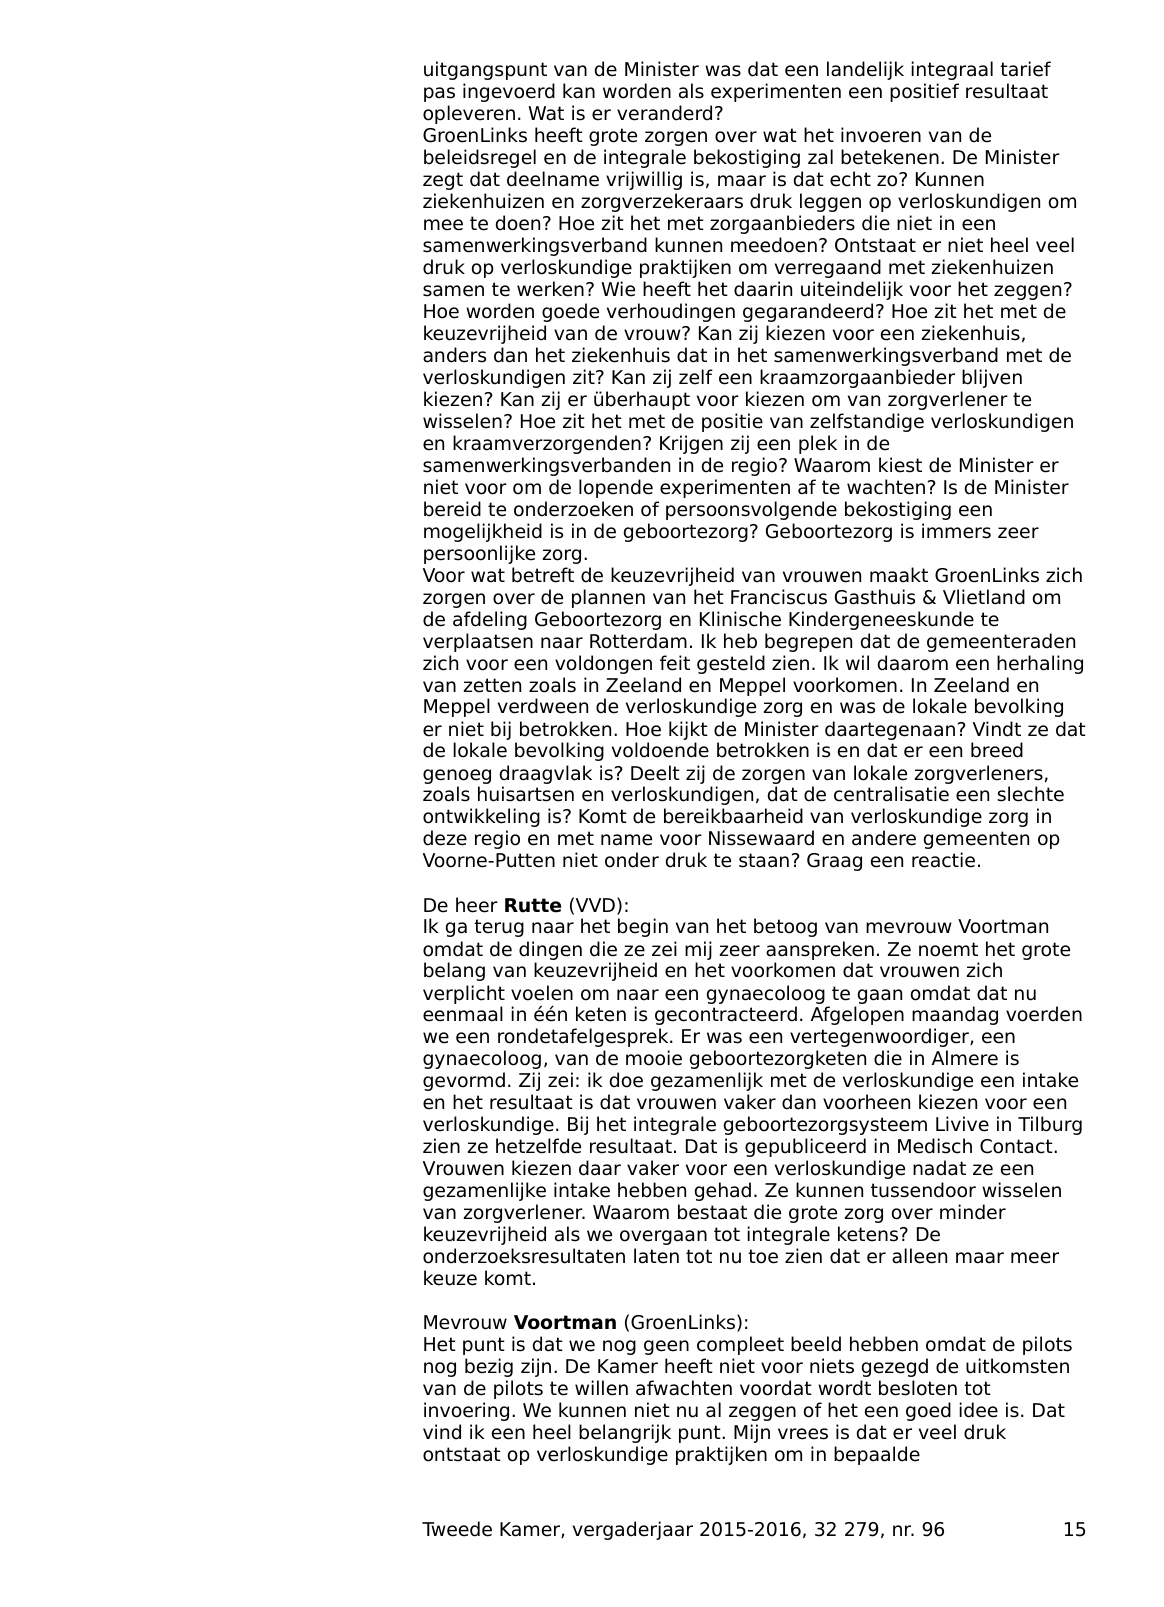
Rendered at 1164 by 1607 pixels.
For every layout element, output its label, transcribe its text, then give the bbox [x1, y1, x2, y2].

text Ik ga terug naar het begin van het betoog van mevrouw Voortman omdat de dingen die ze zei mij zeer aanspreken. Ze noemt het grote belang van keuzevrijheid en het voorkomen dat vrouwen zich verplicht voelen om naar een gynaecoloog te gaan omdat dat nu eenmaal in één keten is gecontracteerd. Afgelopen maandag voerden we een rondetafelgesprek. Er was een vertegenwoordiger, een gynaecoloog, van de mooie geboortezorgketen die in Almere is gevormd. Zij zei: ik doe gezamenlijk met de verloskundige een intake en het resultaat is dat vrouwen vaker dan voorheen kiezen voor een verloskundige. Bij het integrale geboortezorgsysteem Livive in Tilburg zien ze hetzelfde resultaat. Dat is gepubliceerd in Medisch Contact. Vrouwen kiezen daar vaker voor een verloskundige nadat ze een gezamenlijke intake hebben gehad. Ze kunnen tussendoor wisselen van zorgverlener. Waarom bestaat die grote zorg over minder keuzevrijheid als we overgaan tot integrale ketens? De onderzoeksresultaten laten tot nu toe zien dat er alleen maar meer keuze komt. [422, 916, 1087, 1290]
text Het punt is dat we nog geen compleet beeld hebben omdat de pilots nog bezig zijn. De Kamer heeft niet voor niets gezegd de uitkomsten van de pilots te willen afwachten voordat wordt besloten tot invoering. We kunnen niet nu al zeggen of het een goed idee is. Dat vind ik een heel belangrijk punt. Mijn vrees is dat er veel druk ontstaat op verloskundige praktijken om in bepaalde [422, 1334, 1087, 1466]
text De heer Rutte (VVD): [422, 894, 1087, 916]
text GroenLinks heeft grote zorgen over wat het invoeren van de beleidsregel en de integrale bekostiging zal betekenen. De Minister zegt dat deelname vrijwillig is, maar is dat echt zo? Kunnen ziekenhuizen en zorgverzekeraars druk leggen op verloskundigen om mee te doen? Hoe zit het met zorgaanbieders die niet in een samenwerkingsverband kunnen meedoen? Ontstaat er niet heel veel druk op verloskundige praktijken om verregaand met ziekenhuizen samen te werken? Wie heeft het daarin uiteindelijk voor het zeggen? Hoe worden goede verhoudingen gegarandeerd? Hoe zit het met de keuzevrijheid van de vrouw? Kan zij kiezen voor een ziekenhuis, anders dan het ziekenhuis dat in het samenwerkingsverband met de verloskundigen zit? Kan zij zelf een kraamzorgaanbieder blijven kiezen? Kan zij er überhaupt voor kiezen om van zorgverlener te wisselen? Hoe zit het met de positie van zelfstandige verloskundigen en kraamverzorgenden? Krijgen zij een plek in de samenwerkingsverbanden in de regio? Waarom kiest de Minister er niet voor om de lopende experimenten af te wachten? Is de Minister bereid te onderzoeken of persoonsvolgende bekostiging een mogelijkheid is in de geboortezorg? Geboortezorg is immers zeer persoonlijke zorg. [422, 125, 1087, 564]
text Mevrouw Voortman (GroenLinks): [422, 1312, 1087, 1334]
text uitgangspunt van de Minister was dat een landelijk integraal tarief pas ingevoerd kan worden als experimenten een positief resultaat opleveren. Wat is er veranderd? [422, 59, 1087, 125]
text Voor wat betreft de keuzevrijheid van vrouwen maakt GroenLinks zich zorgen over de plannen van het Franciscus Gasthuis & Vlietland om de afdeling Geboortezorg en Klinische Kindergeneeskunde te verplaatsen naar Rotterdam. Ik heb begrepen dat de gemeenteraden zich voor een voldongen feit gesteld zien. Ik wil daarom een herhaling van zetten zoals in Zeeland en Meppel voorkomen. In Zeeland en Meppel verdween de verloskundige zorg en was de lokale bevolking er niet bij betrokken. Hoe kijkt de Minister daartegenaan? Vindt ze dat de lokale bevolking voldoende betrokken is en dat er een breed genoeg draagvlak is? Deelt zij de zorgen van lokale zorgverleners, zoals huisartsen en verloskundigen, dat de centralisatie een slechte ontwikkeling is? Komt de bereikbaarheid van verloskundige zorg in deze regio en met name voor Nissewaard en andere gemeenten op Voorne-Putten niet onder druk te staan? Graag een reactie. [422, 564, 1087, 872]
